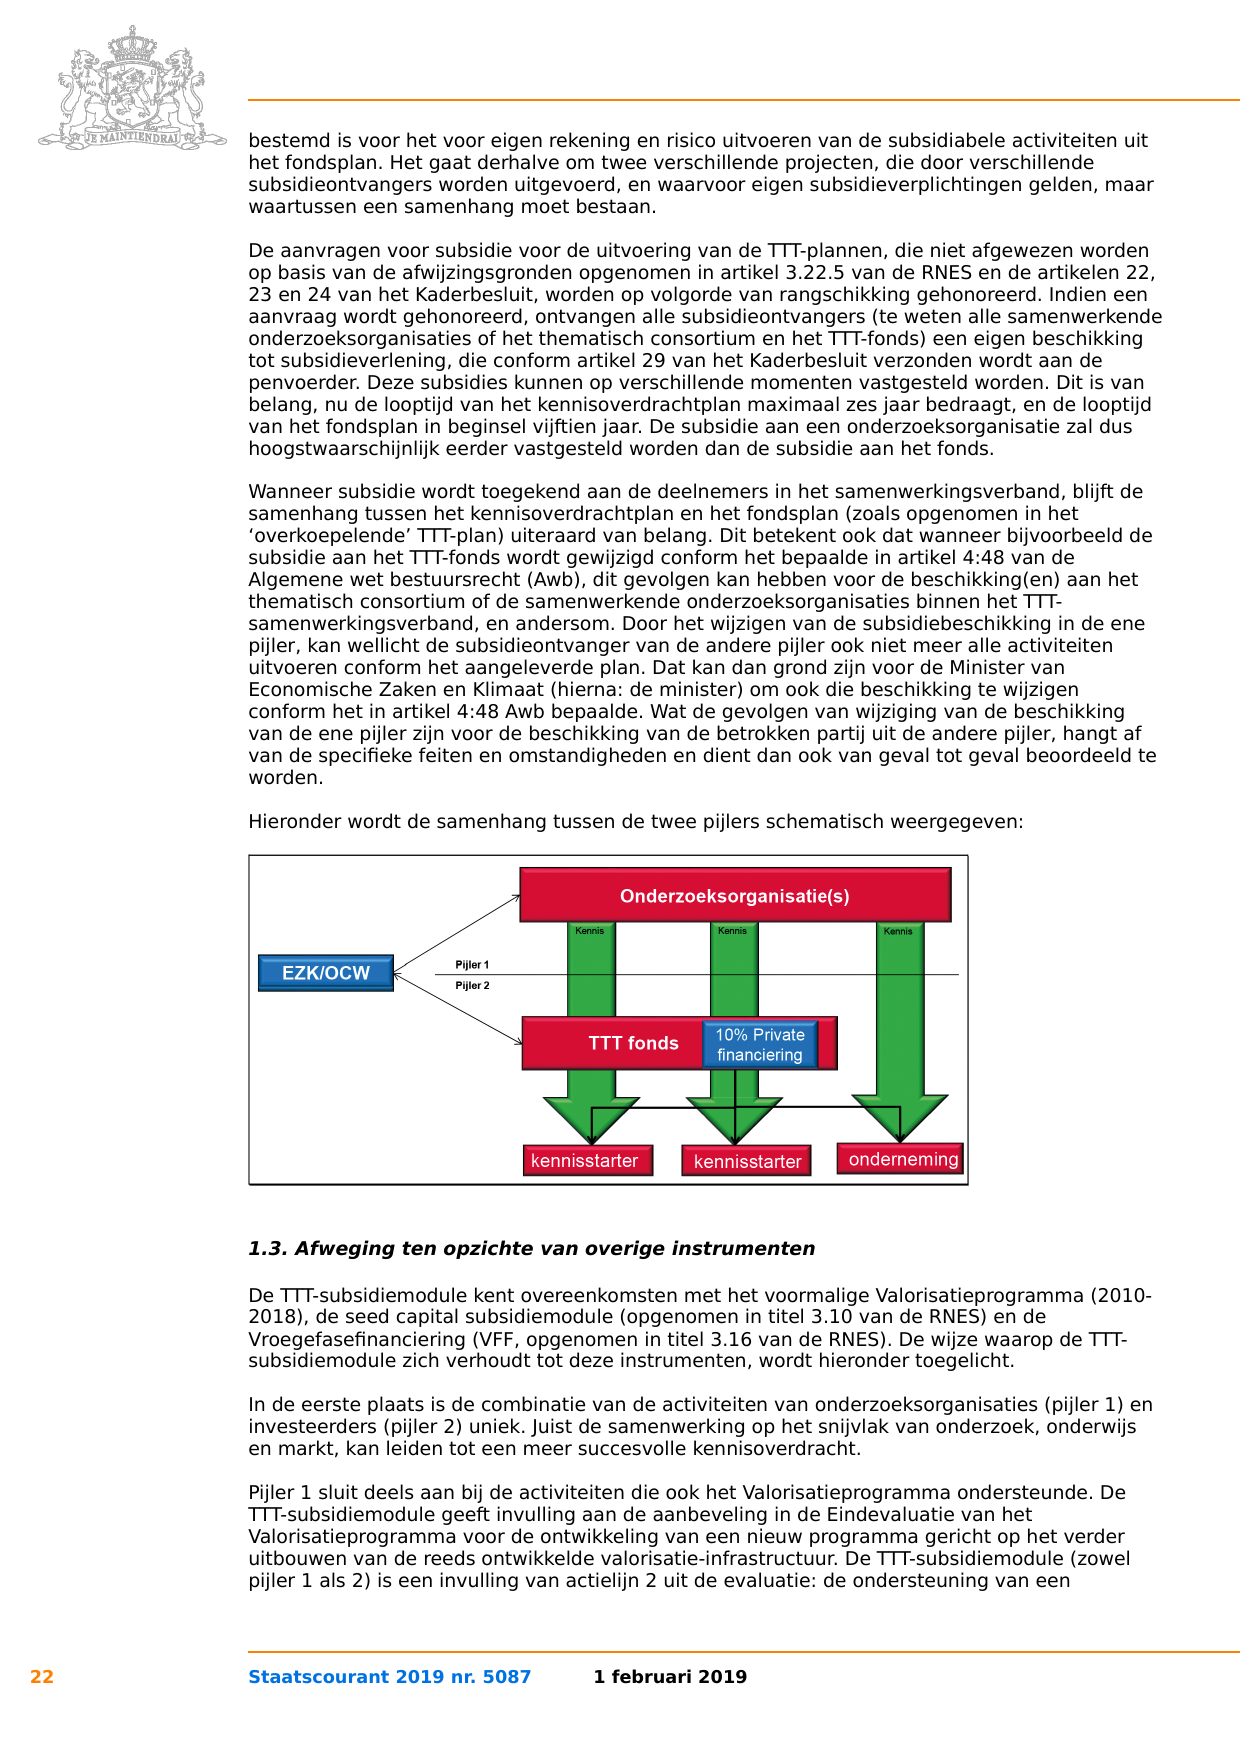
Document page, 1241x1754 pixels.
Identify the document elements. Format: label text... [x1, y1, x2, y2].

text Wanneer subsidie wordt toegekend aan de deelnemers in het samenwerkingsverband, blijft de samenhang tussen het kennisoverdrachtplan en het fondsplan (zoals opgenomen in het ‘overkoepelende’ TTT-plan) uiteraard van belang. Dit betekent ook dat wanneer bijvoorbeeld de subsidie aan het TTT-fonds wordt gewijzigd conform het bepaalde in artikel 4:48 van de Algemene wet bestuursrecht (Awb), dit gevolgen kan hebben voor de beschikking(en) aan het thematisch consortium of de samenwerkende onderzoeksorganisaties binnen het TTT-samenwerkingsverband, en andersom. Door het wijzigen van de subsidiebeschikking in de ene pijler, kan wellicht de subsidieontvanger van de andere pijler ook niet meer alle activiteiten uitvoeren conform het aangeleverde plan. Dat kan dan grond zijn voor de Minister van Economische Zaken en Klimaat (hierna: de minister) om ook die beschikking te wijzigen conform het in artikel 4:48 Awb bepaalde. Wat de gevolgen van wijziging van de beschikking van de ene pijler zijn voor de beschikking van de betrokken partij uit de andere pijler, hangt af van de specifieke feiten en omstandigheden en dient dan ook van geval tot geval beoordeeld te worden. [248, 481, 1163, 789]
text bestemd is voor het voor eigen rekening en risico uitvoeren van de subsidiabele activiteiten uit het fondsplan. Het gaat derhalve om twee verschillende projecten, die door verschillende subsidieontvangers worden uitgevoerd, en waarvoor eigen subsidieverplichtingen gelden, maar waartussen een samenhang moet bestaan. [248, 130, 1163, 218]
subtitle 1.3. Afweging ten opzichte van overige instrumenten [248, 1237, 1163, 1259]
text In de eerste plaats is de combinatie van de activiteiten van onderzoeksorganisaties (pijler 1) en investeerders (pijler 2) uniek. Juist de samenwerking op het snijvlak van onderzoek, onderwijs en markt, kan leiden tot een meer succesvolle kennisoverdracht. [248, 1394, 1163, 1460]
picture [38, 25, 227, 150]
text De TTT-subsidiemodule kent overeenkomsten met het voormalige Valorisatieprogramma (2010-2018), de seed capital subsidiemodule (opgenomen in titel 3.10 van de RNES) en de Vroegefasefinanciering (VFF, opgenomen in titel 3.16 van de RNES). De wijze waarop de TTT-subsidiemodule zich verhoudt tot deze instrumenten, wordt hieronder toegelicht. [248, 1284, 1163, 1372]
text Pijler 1 sluit deels aan bij de activiteiten die ook het Valorisatieprogramma ondersteunde. De TTT-subsidiemodule geeft invulling aan de aanbeveling in de Eindevaluatie van het Valorisatieprogramma voor de ontwikkeling van een nieuw programma gericht op het verder uitbouwen van de reeds ontwikkelde valorisatie-infrastructuur. De TTT-subsidiemodule (zowel pijler 1 als 2) is een invulling van actielijn 2 uit de evaluatie: de ondersteuning van een [248, 1482, 1163, 1592]
text De aanvragen voor subsidie voor de uitvoering van de TTT-plannen, die niet afgewezen worden op basis van de afwijzingsgronden opgenomen in artikel 3.22.5 van de RNES en de artikelen 22, 23 en 24 van het Kaderbesluit, worden op volgorde van rangschikking gehonoreerd. Indien een aanvraag wordt gehonoreerd, ontvangen alle subsidieontvangers (te weten alle samenwerkende onderzoeksorganisaties of het thematisch consortium en het TTT-fonds) een eigen beschikking tot subsidieverlening, die conform artikel 29 van het Kaderbesluit verzonden wordt aan de penvoerder. Deze subsidies kunnen op verschillende momenten vastgesteld worden. Dit is van belang, nu de looptijd van het kennisoverdrachtplan maximaal zes jaar bedraagt, en de looptijd van het fondsplan in beginsel vijftien jaar. De subsidie aan een onderzoeksorganisatie zal dus hoogstwaarschijnlijk eerder vastgesteld worden dan de subsidie aan het fonds. [248, 240, 1163, 459]
text Hieronder wordt de samenhang tussen de twee pijlers schematisch weergegeven: [248, 811, 1163, 833]
picture [248, 854, 969, 1186]
